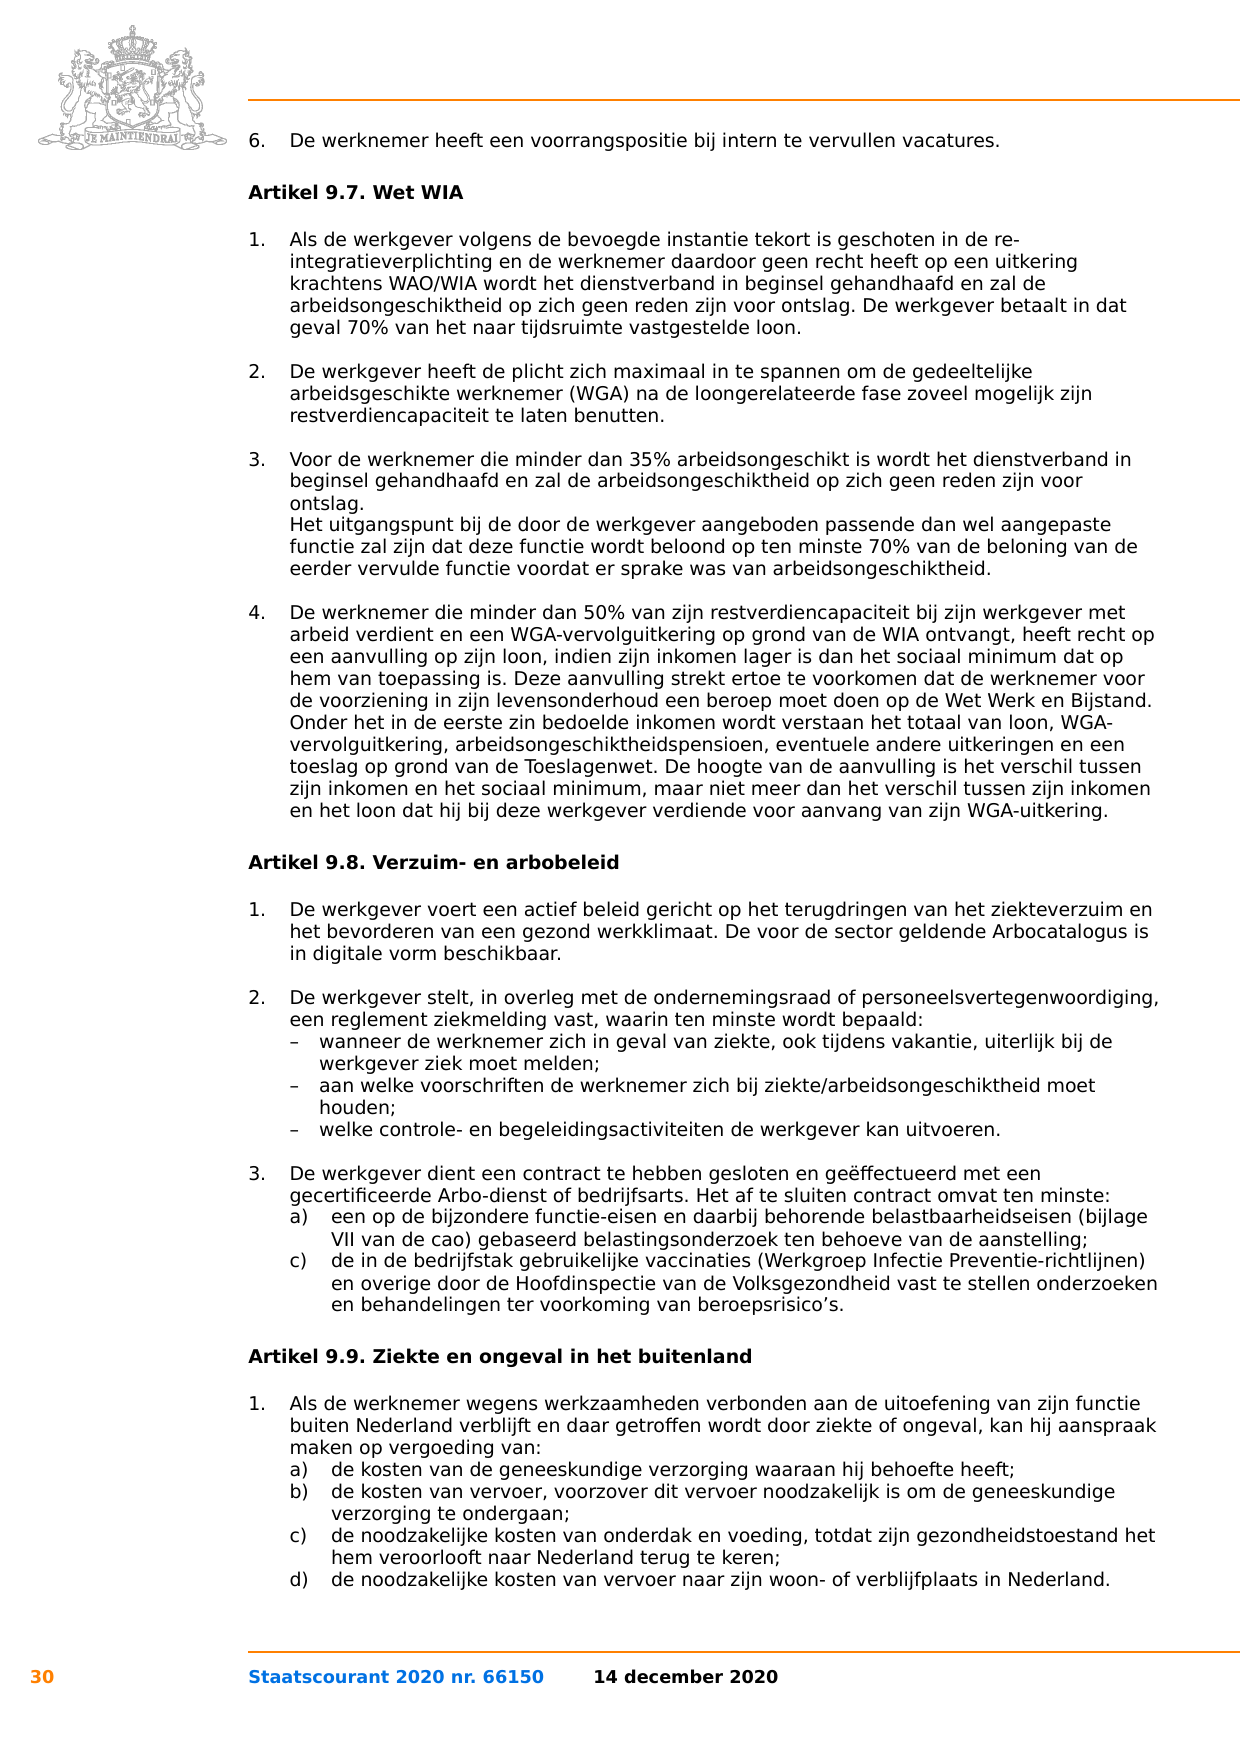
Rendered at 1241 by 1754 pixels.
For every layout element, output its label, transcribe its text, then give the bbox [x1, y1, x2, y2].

text 6. De werknemer heeft een voorrangspositie bij intern te vervullen vacatures. [248, 130, 1163, 152]
text 3. De werkgever dient een contract te hebben gesloten en geëffectueerd met een gecertificeerde Arbo-dienst of bedrijfsarts. Het af te sluiten contract omvat ten minste: [248, 1162, 1163, 1206]
text d) de noodzakelijke kosten van vervoer naar zijn woon- of verblijfplaats in Nederland. [289, 1569, 1163, 1591]
text Onder het in de eerste zin bedoelde inkomen wordt verstaan het totaal van loon, WGA-vervolguitkering, arbeidsongeschiktheidspensioen, eventuele andere uitkeringen en een toeslag op grond van de Toeslagenwet. De hoogte van de aanvulling is het verschil tussen zijn inkomen en het sociaal minimum, maar niet meer dan het verschil tussen zijn inkomen en het loon dat hij bij deze werkgever verdiende voor aanvang van zijn WGA-uitkering. [289, 712, 1163, 822]
text 2. De werkgever heeft de plicht zich maximaal in te spannen om de gedeeltelijke arbeidsgeschikte werknemer (WGA) na de loongerelateerde fase zoveel mogelijk zijn restverdiencapaciteit te laten benutten. [248, 361, 1163, 427]
text 1. Als de werknemer wegens werkzaamheden verbonden aan de uitoefening van zijn functie buiten Nederland verblijft en daar getroffen wordt door ziekte of ongeval, kan hij aanspraak maken op vergoeding van: [248, 1393, 1163, 1459]
text 3. Voor de werknemer die minder dan 35% arbeidsongeschikt is wordt het dienstverband in beginsel gehandhaafd en zal de arbeidsongeschiktheid op zich geen reden zijn voor ontslag. [248, 448, 1163, 514]
subtitle Artikel 9.7. Wet WIA [248, 182, 1163, 204]
text a) een op de bijzondere functie-eisen en daarbij behorende belastbaarheidseisen (bijlage VII van de cao) gebaseerd belastingsonderzoek ten behoeve van de aanstelling; [289, 1206, 1163, 1250]
text – welke controle- en begeleidingsactiviteiten de werkgever kan uitvoeren. [289, 1119, 1163, 1141]
text – wanneer de werknemer zich in geval van ziekte, ook tijdens vakantie, uiterlijk bij de werkgever ziek moet melden; [289, 1031, 1163, 1075]
picture [38, 25, 227, 150]
text Het uitgangspunt bij de door de werkgever aangeboden passende dan wel aangepaste functie zal zijn dat deze functie wordt beloond op ten minste 70% van de beloning van de eerder vervulde functie voordat er sprake was van arbeidsongeschiktheid. [289, 514, 1163, 580]
text – aan welke voorschriften de werknemer zich bij ziekte/arbeidsongeschiktheid moet houden; [289, 1075, 1163, 1119]
text c) de in de bedrijfstak gebruikelijke vaccinaties (Werkgroep Infectie Preventie-richtlijnen) en overige door de Hoofdinspectie van de Volksgezondheid vast te stellen onderzoeken en behandelingen ter voorkoming van beroepsrisico’s. [289, 1250, 1163, 1316]
subtitle Artikel 9.8. Verzuim- en arbobeleid [248, 852, 1163, 874]
text 1. De werkgever voert een actief beleid gericht op het terugdringen van het ziekteverzuim en het bevorderen van een gezond werkklimaat. De voor de sector geldende Arbocatalogus is in digitale vorm beschikbaar. [248, 899, 1163, 965]
text c) de noodzakelijke kosten van onderdak en voeding, totdat zijn gezondheidstoestand het hem veroorlooft naar Nederland terug te keren; [289, 1525, 1163, 1569]
text a) de kosten van de geneeskundige verzorging waaraan hij behoefte heeft; [289, 1459, 1163, 1481]
text 2. De werkgever stelt, in overleg met de ondernemingsraad of personeelsvertegenwoordiging, een reglement ziekmelding vast, waarin ten minste wordt bepaald: [248, 987, 1163, 1031]
text 1. Als de werkgever volgens de bevoegde instantie tekort is geschoten in de re- integratieverplichting en de werknemer daardoor geen recht heeft op een uitkering krachtens WAO/WIA wordt het dienstverband in beginsel gehandhaafd en zal de arbeidsongeschiktheid op zich geen reden zijn voor ontslag. De werkgever betaalt in dat geval 70% van het naar tijdsruimte vastgestelde loon. [248, 229, 1163, 339]
subtitle Artikel 9.9. Ziekte en ongeval in het buitenland [248, 1346, 1163, 1368]
text b) de kosten van vervoer, voorzover dit vervoer noodzakelijk is om de geneeskundige verzorging te ondergaan; [289, 1481, 1163, 1525]
text 4. De werknemer die minder dan 50% van zijn restverdiencapaciteit bij zijn werkgever met arbeid verdient en een WGA-vervolguitkering op grond van de WIA ontvangt, heeft recht op een aanvulling op zijn loon, indien zijn inkomen lager is dan het sociaal minimum dat op hem van toepassing is. Deze aanvulling strekt ertoe te voorkomen dat de werknemer voor de voorziening in zijn levensonderhoud een beroep moet doen op de Wet Werk en Bijstand. [248, 602, 1163, 712]
